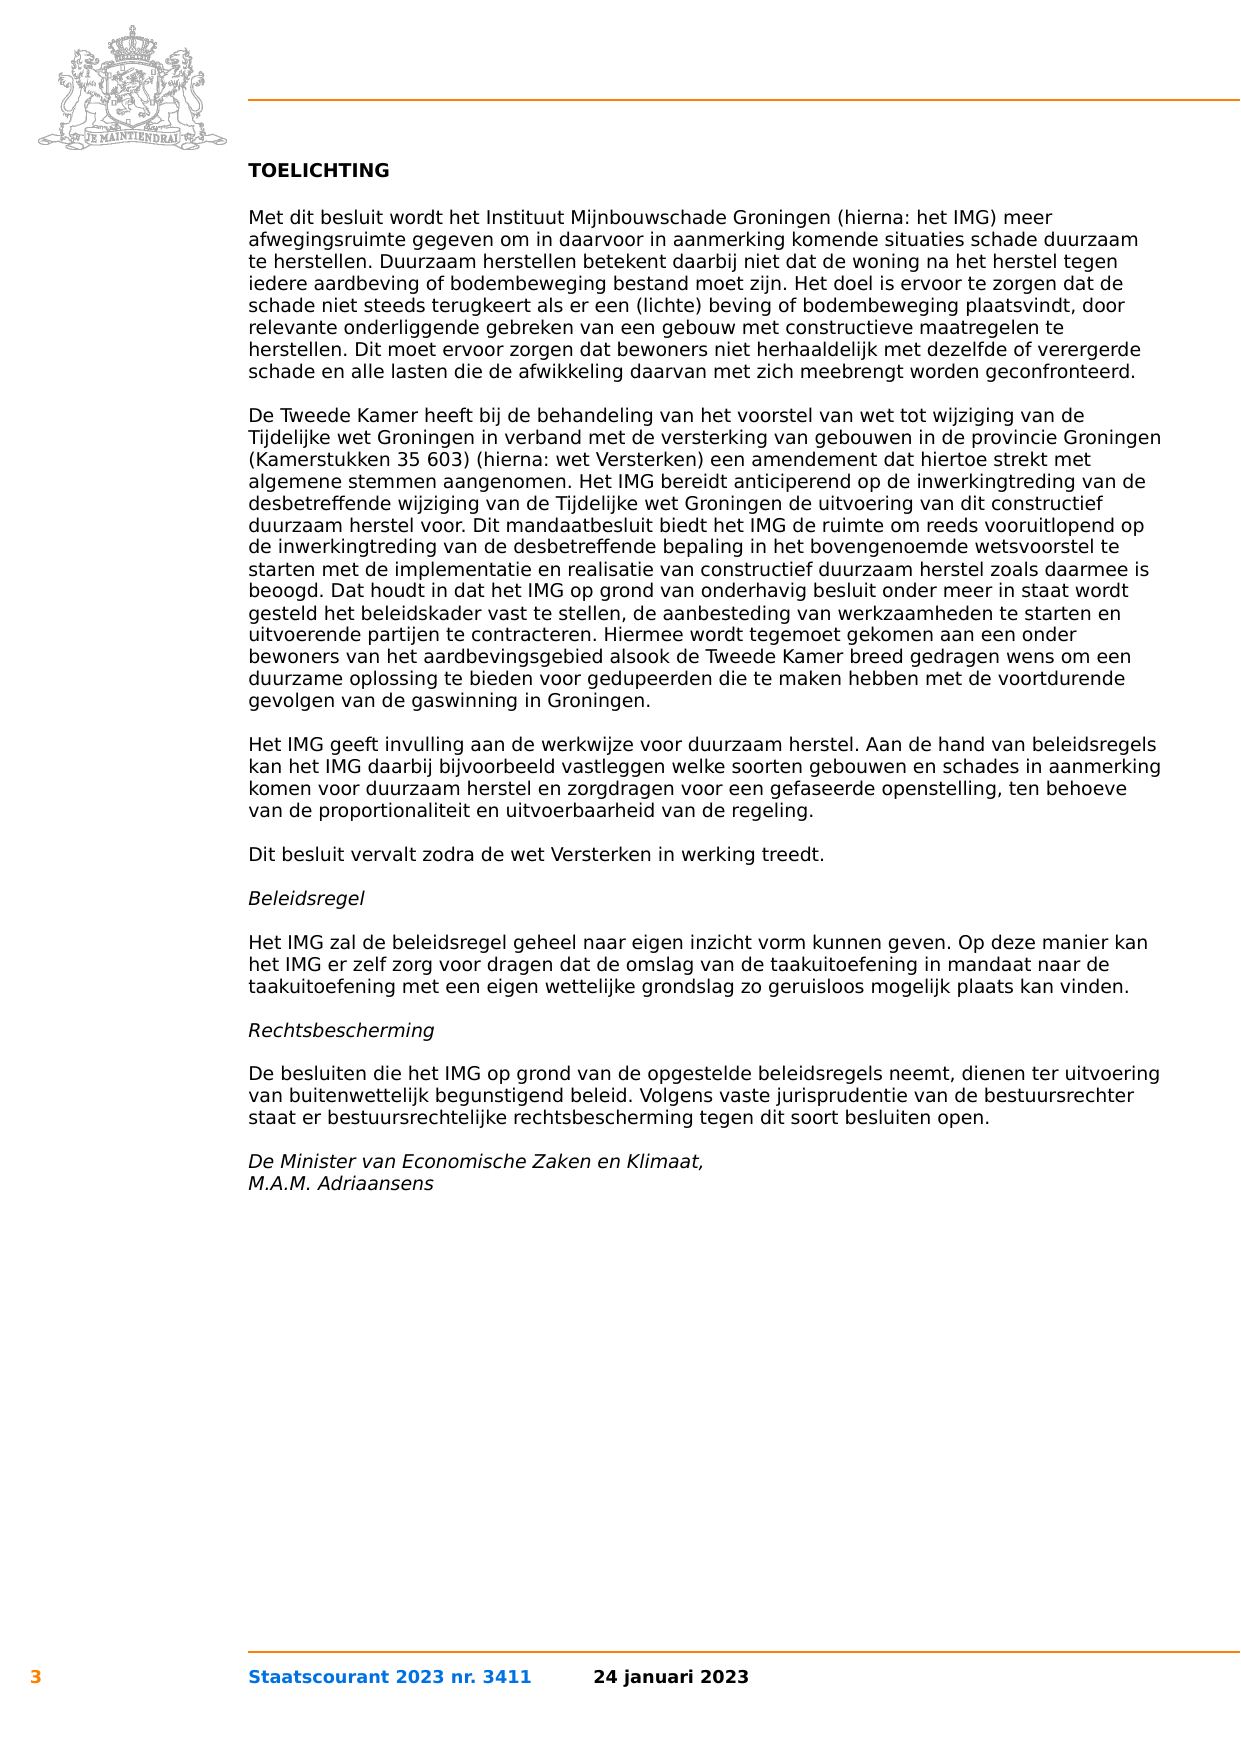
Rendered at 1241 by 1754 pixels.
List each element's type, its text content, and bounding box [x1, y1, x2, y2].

text De Minister van Economische Zaken en Klimaat, M.A.M. Adriaansens [248, 1151, 1163, 1195]
text Dit besluit vervalt zodra de wet Versterken in werking treedt. [248, 844, 1163, 866]
text Het IMG zal de beleidsregel geheel naar eigen inzicht vorm kunnen geven. Op deze manier kan het IMG er zelf zorg voor dragen dat de omslag van de taakuitoefening in mandaat naar de taakuitoefening met een eigen wettelijke grondslag zo geruisloos mogelijk plaats kan vinden. [248, 932, 1163, 998]
subtitle Rechtsbescherming [248, 1019, 1163, 1041]
subtitle TOELICHTING [248, 160, 1163, 182]
text Het IMG geeft invulling aan de werkwijze voor duurzaam herstel. Aan de hand van beleidsregels kan het IMG daarbij bijvoorbeeld vastleggen welke soorten gebouwen en schades in aanmerking komen voor duurzaam herstel en zorgdragen voor een gefaseerde openstelling, ten behoeve van de proportionaliteit en uitvoerbaarheid van de regeling. [248, 734, 1163, 822]
text De Tweede Kamer heeft bij de behandeling van het voorstel van wet tot wijziging van de Tijdelijke wet Groningen in verband met de versterking van gebouwen in de provincie Groningen (Kamerstukken 35 603) (hierna: wet Versterken) een amendement dat hiertoe strekt met algemene stemmen aangenomen. Het IMG bereidt anticiperend op de inwerkingtreding van de desbetreffende wijziging van de Tijdelijke wet Groningen de uitvoering van dit constructief duurzaam herstel voor. Dit mandaatbesluit biedt het IMG de ruimte om reeds vooruitlopend op de inwerkingtreding van de desbetreffende bepaling in het bovengenoemde wetsvoorstel te starten met de implementatie en realisatie van constructief duurzaam herstel zoals daarmee is beoogd. Dat houdt in dat het IMG op grond van onderhavig besluit onder meer in staat wordt gesteld het beleidskader vast te stellen, de aanbesteding van werkzaamheden te starten en uitvoerende partijen te contracteren. Hiermee wordt tegemoet gekomen aan een onder bewoners van het aardbevingsgebied alsook de Tweede Kamer breed gedragen wens om een duurzame oplossing te bieden voor gedupeerden die te maken hebben met de voortdurende gevolgen van de gaswinning in Groningen. [248, 404, 1163, 712]
text De besluiten die het IMG op grond van de opgestelde beleidsregels neemt, dienen ter uitvoering van buitenwettelijk begunstigend beleid. Volgens vaste jurisprudentie van de bestuursrechter staat er bestuursrechtelijke rechtsbescherming tegen dit soort besluiten open. [248, 1063, 1163, 1129]
subtitle Beleidsregel [248, 888, 1163, 910]
picture [38, 25, 227, 150]
text Met dit besluit wordt het Instituut Mijnbouwschade Groningen (hierna: het IMG) meer afwegingsruimte gegeven om in daarvoor in aanmerking komende situaties schade duurzaam te herstellen. Duurzaam herstellen betekent daarbij niet dat de woning na het herstel tegen iedere aardbeving of bodembeweging bestand moet zijn. Het doel is ervoor te zorgen dat de schade niet steeds terugkeert als er een (lichte) beving of bodembeweging plaatsvindt, door relevante onderliggende gebreken van een gebouw met constructieve maatregelen te herstellen. Dit moet ervoor zorgen dat bewoners niet herhaaldelijk met dezelfde of verergerde schade en alle lasten die de afwikkeling daarvan met zich meebrengt worden geconfronteerd. [248, 207, 1163, 383]
